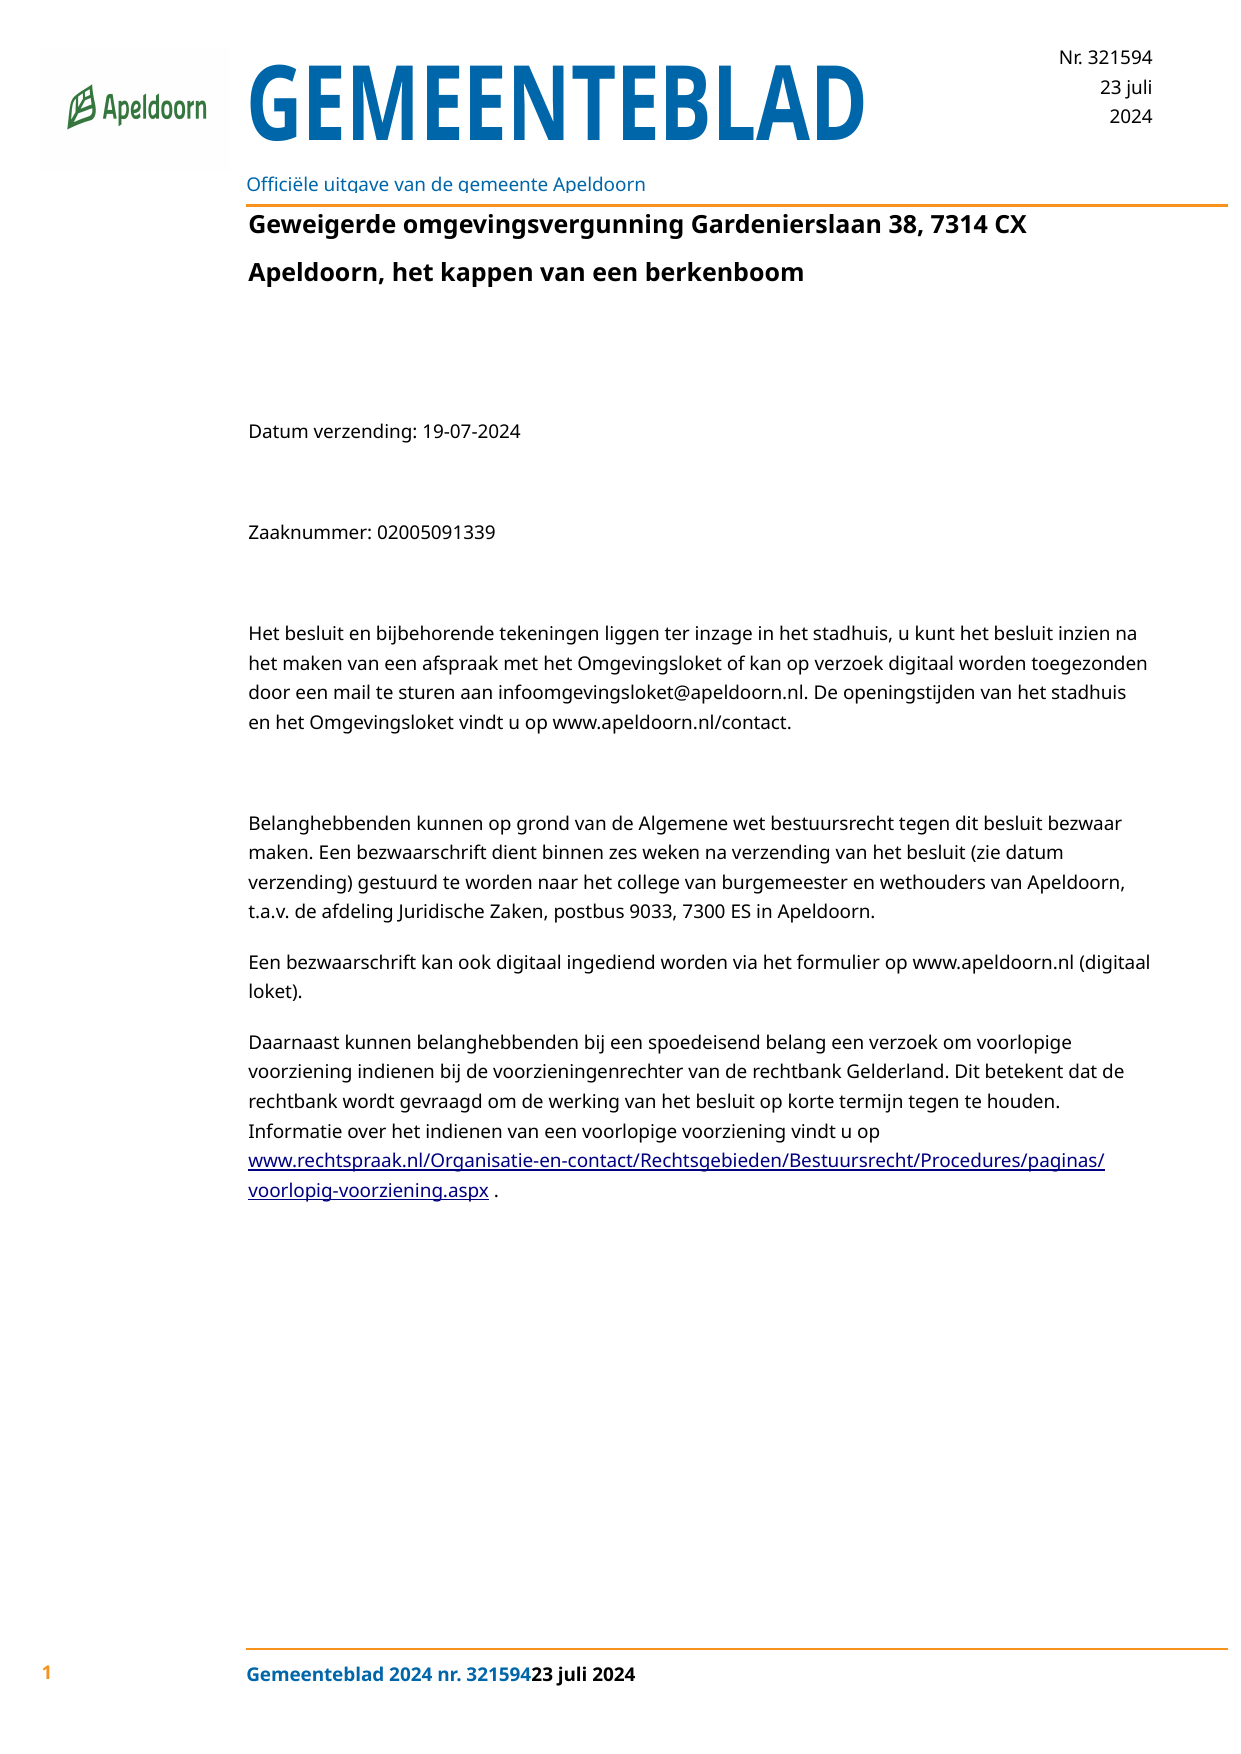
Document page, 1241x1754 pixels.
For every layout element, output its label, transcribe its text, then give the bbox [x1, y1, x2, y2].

text Het besluit en bijbehorende tekeningen liggen ter inzage in het stadhuis, u kunt het besluit inzien na het maken van een afspraak met het Omgevingsloket of kan op verzoek digitaal worden toegezonden door een mail te sturen aan infoomgevingsloket@apeldoorn.nl. De openingstijden van het stadhuis en het Omgevingsloket vindt u op www.apeldoorn.nl/contact. [248, 620, 1152, 735]
text Zaaknummer: 02005091339 [248, 519, 1152, 545]
text Geweigerde omgevingsvergunning Gardenierslaan 38, 7314 CX Apeldoorn, het kappen van een berkenboom [248, 207, 1152, 288]
text Een bezwaarschrift kan ook digitaal ingediend worden via het formulier op www.apeldoorn.nl (digitaal loket). [248, 949, 1152, 1004]
text Daarnaast kunnen belanghebbenden bij een spoedeisend belang een verzoek om voorlopige voorziening indienen bij de voorzieningenrechter van de rechtbank Gelderland. Dit betekent dat de rechtbank wordt gevraagd om de werking van het besluit op korte termijn tegen te houden. Informatie over het indienen van een voorlopige voorziening vindt u op www.rechtspraak.nl/Organisatie-en-contact/Rechtsgebieden/Bestuursrecht/Procedures/paginas/voorlopig-voorziening.aspx . [248, 1029, 1152, 1203]
text Datum verzending: 19-07-2024 [248, 419, 1152, 444]
picture [41, 47, 231, 172]
text Belanghebbenden kunnen op grond van de Algemene wet bestuursrecht tegen dit besluit bezwaar maken. Een bezwaarschrift dient binnen zes weken na verzending van het besluit (zie datum verzending) gestuurd te worden naar het college van burgemeester en wethouders van Apeldoorn, t.a.v. de afdeling Juridische Zaken, postbus 9033, 7300 ES in Apeldoorn. [248, 810, 1152, 924]
